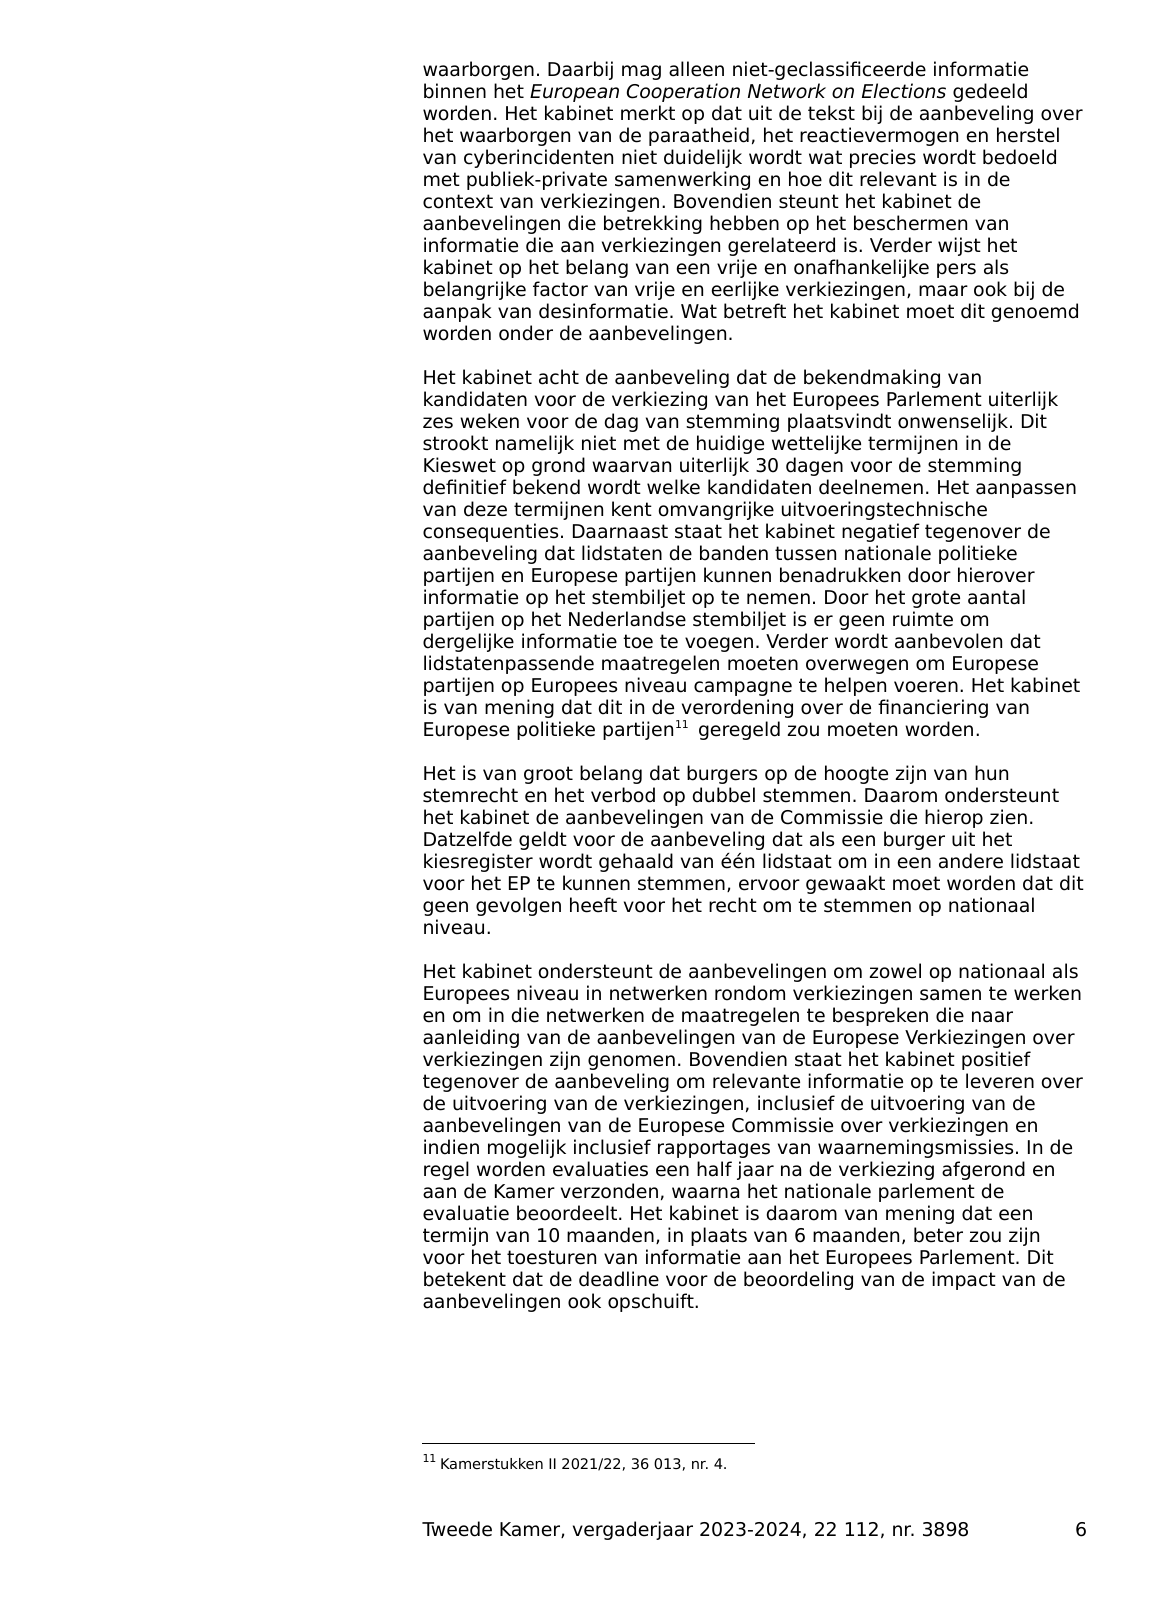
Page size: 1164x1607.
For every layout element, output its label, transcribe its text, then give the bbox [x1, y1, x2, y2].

text Kamerstukken II 2021/22, 36 013, nr. 4. [422, 1452, 1087, 1474]
text Het kabinet ondersteunt de aanbevelingen om zowel op nationaal als Europees niveau in netwerken rondom verkiezingen samen te werken en om in die netwerken de maatregelen te bespreken die naar aanleiding van de aanbevelingen van de Europese Verkiezingen over verkiezingen zijn genomen. Bovendien staat het kabinet positief tegenover de aanbeveling om relevante informatie op te leveren over de uitvoering van de verkiezingen, inclusief de uitvoering van de aanbevelingen van de Europese Commissie over verkiezingen en indien mogelijk inclusief rapportages van waarnemingsmissies. In de regel worden evaluaties een half jaar na de verkiezing afgerond en aan de Kamer verzonden, waarna het nationale parlement de evaluatie beoordeelt. Het kabinet is daarom van mening dat een termijn van 10 maanden, in plaats van 6 maanden, beter zou zijn voor het toesturen van informatie aan het Europees Parlement. Dit betekent dat de deadline voor de beoordeling van de impact van de aanbevelingen ook opschuift. [422, 961, 1087, 1312]
text waarborgen. Daarbij mag alleen niet-geclassificeerde informatie binnen het European Cooperation Network on Elections gedeeld worden. Het kabinet merkt op dat uit de tekst bij de aanbeveling over het waarborgen van de paraatheid, het reactievermogen en herstel van cyberincidenten niet duidelijk wordt wat precies wordt bedoeld met publiek-private samenwerking en hoe dit relevant is in de context van verkiezingen. Bovendien steunt het kabinet de aanbevelingen die betrekking hebben op het beschermen van informatie die aan verkiezingen gerelateerd is. Verder wijst het kabinet op het belang van een vrije en onafhankelijke pers als belangrijke factor van vrije en eerlijke verkiezingen, maar ook bij de aanpak van desinformatie. Wat betreft het kabinet moet dit genoemd worden onder de aanbevelingen. [422, 59, 1087, 345]
text Het is van groot belang dat burgers op de hoogte zijn van hun stemrecht en het verbod op dubbel stemmen. Daarom ondersteunt het kabinet de aanbevelingen van de Commissie die hierop zien. Datzelfde geldt voor de aanbeveling dat als een burger uit het kiesregister wordt gehaald van één lidstaat om in een andere lidstaat voor het EP te kunnen stemmen, ervoor gewaakt moet worden dat dit geen gevolgen heeft voor het recht om te stemmen op nationaal niveau. [422, 763, 1087, 939]
text Het kabinet acht de aanbeveling dat de bekendmaking van kandidaten voor de verkiezing van het Europees Parlement uiterlijk zes weken voor de dag van stemming plaatsvindt onwenselijk. Dit strookt namelijk niet met de huidige wettelijke termijnen in de Kieswet op grond waarvan uiterlijk 30 dagen voor de stemming definitief bekend wordt welke kandidaten deelnemen. Het aanpassen van deze termijnen kent omvangrijke uitvoeringstechnische consequenties. Daarnaast staat het kabinet negatief tegenover de aanbeveling dat lidstaten de banden tussen nationale politieke partijen en Europese partijen kunnen benadrukken door hierover informatie op het stembiljet op te nemen. Door het grote aantal partijen op het Nederlandse stembiljet is er geen ruimte om dergelijke informatie toe te voegen. Verder wordt aanbevolen dat lidstatenpassende maatregelen moeten overwegen om Europese partijen op Europees niveau campagne te helpen voeren. Het kabinet is van mening dat dit in de verordening over de financiering van Europese politieke partijen geregeld zou moeten worden. [422, 367, 1087, 741]
